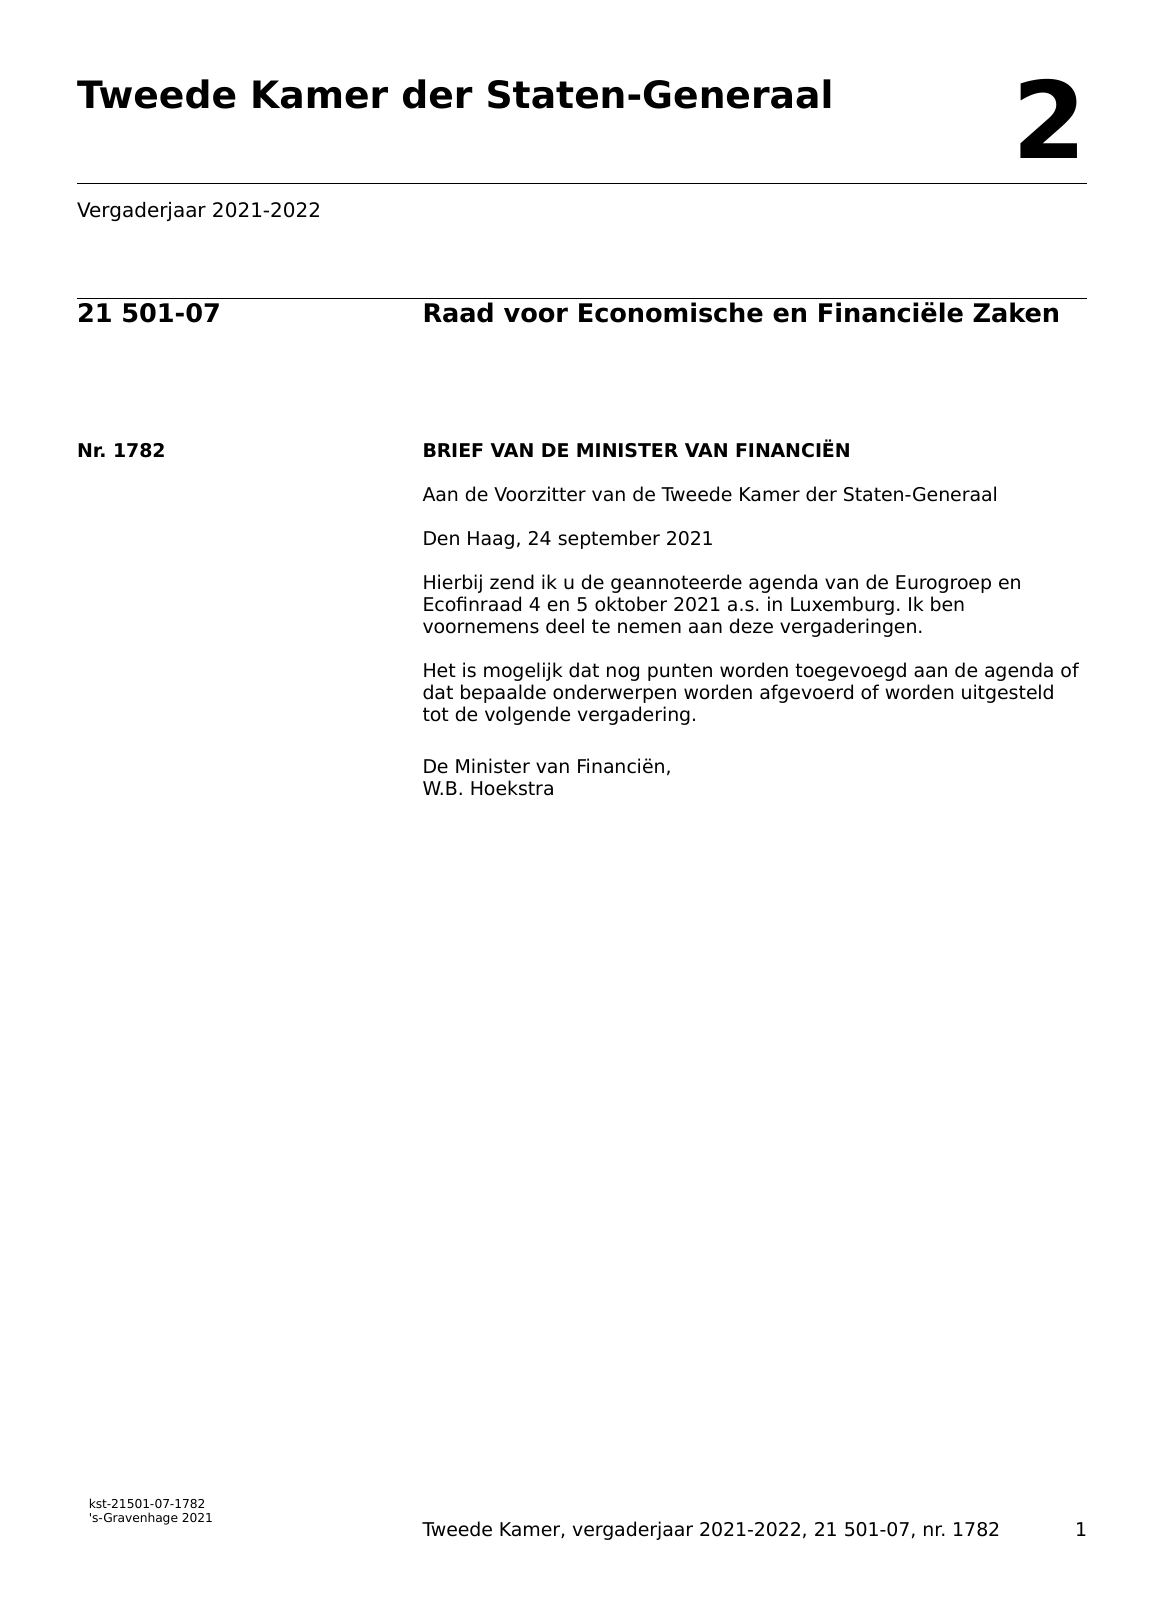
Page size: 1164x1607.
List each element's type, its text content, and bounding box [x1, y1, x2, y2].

text De Minister van Financiën, W.B. Hoekstra [422, 756, 1087, 800]
table_header 2 [886, 59, 1087, 183]
text kst-21501-07-1782 [88, 1497, 323, 1511]
text Den Haag, 24 september 2021 [422, 528, 1087, 550]
table_cell Vergaderjaar 2021-2022 [77, 184, 1087, 298]
subtitle Nr. 1782 BRIEF VAN DE MINISTER VAN FINANCIËN [77, 440, 1087, 462]
table_header Tweede Kamer der Staten-Generaal [77, 59, 886, 183]
text Hierbij zend ik u de geannoteerde agenda van de Eurogroep en Ecofinraad 4 en 5 oktober 2021 a.s. in Luxemburg. Ik ben voornemens deel te nemen aan deze vergaderingen. [422, 572, 1087, 638]
text Het is mogelijk dat nog punten worden toegevoegd aan de agenda of dat bepaalde onderwerpen worden afgevoerd of worden uitgesteld tot de volgende vergadering. [422, 660, 1087, 726]
text Aan de Voorzitter van de Tweede Kamer der Staten-Generaal [422, 484, 1087, 506]
subtitle 21 501-07 Raad voor Economische en Financiële Zaken [77, 299, 1087, 329]
text 's-Gravenhage 2021 [88, 1511, 323, 1525]
